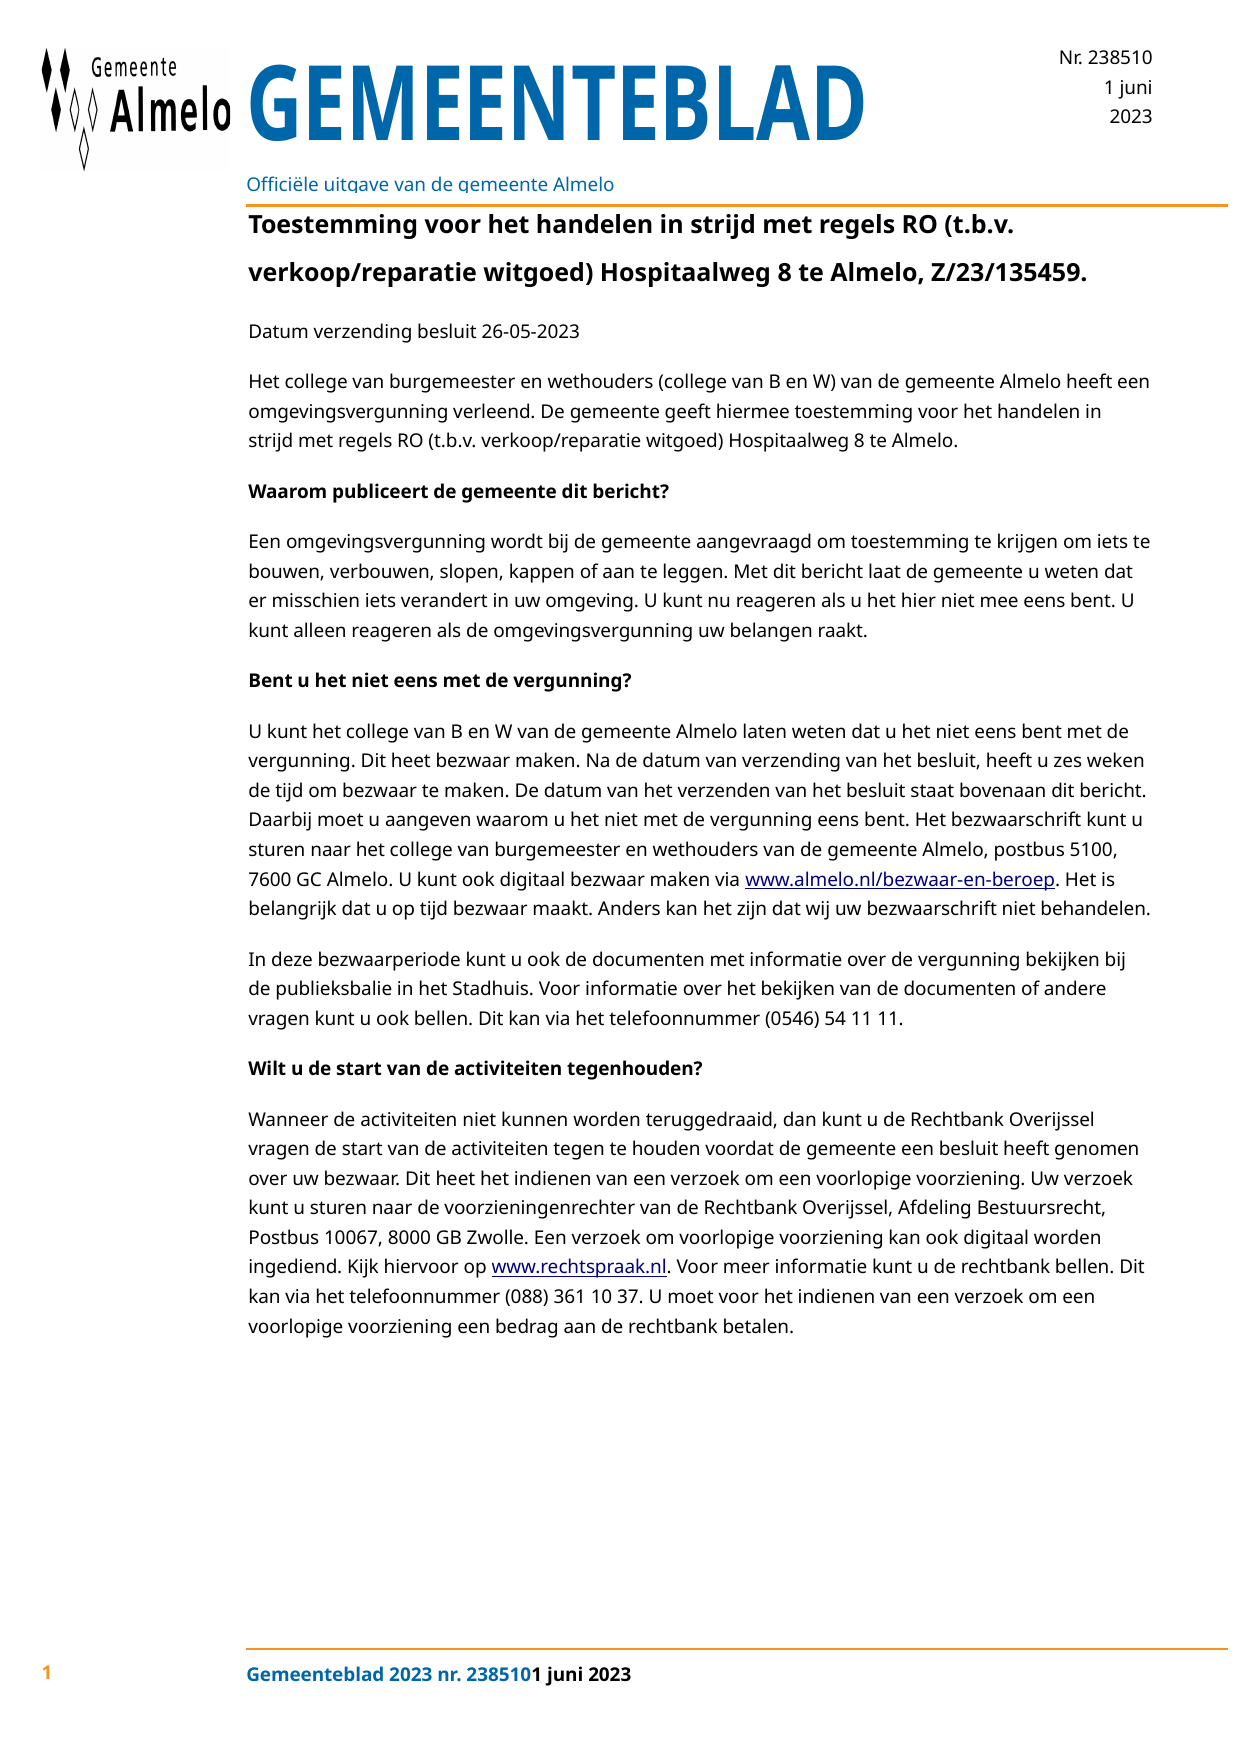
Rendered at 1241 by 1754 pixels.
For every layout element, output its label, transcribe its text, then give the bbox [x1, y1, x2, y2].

text Wanneer de activiteiten niet kunnen worden teruggedraaid, dan kunt u de Rechtbank Overijssel vragen de start van de activiteiten tegen te houden voordat de gemeente een besluit heeft genomen over uw bezwaar. Dit heet het indienen van een verzoek om een voorlopige voorziening. Uw verzoek kunt u sturen naar de voorzieningenrechter van de Rechtbank Overijssel, Afdeling Bestuursrecht, Postbus 10067, 8000 GB Zwolle. Een verzoek om voorlopige voorziening kan ook digitaal worden ingediend. Kijk hiervoor op www.rechtspraak.nl. Voor meer informatie kunt u de rechtbank bellen. Dit kan via het telefoonnummer (088) 361 10 37. U moet voor het indienen van een verzoek om een voorlopige voorziening een bedrag aan de rechtbank betalen. [248, 1106, 1152, 1339]
picture [41, 47, 231, 172]
text Waarom publiceert de gemeente dit bericht? [248, 478, 1152, 504]
text In deze bezwaarperiode kunt u ook de documenten met informatie over de vergunning bekijken bij de publieksbalie in het Stadhuis. Voor informatie over het bekijken van de documenten of andere vragen kunt u ook bellen. Dit kan via het telefoonnummer (0546) 54 11 11. [248, 946, 1152, 1031]
text Toestemming voor het handelen in strijd met regels RO (t.b.v. verkoop/reparatie witgoed) Hospitaalweg 8 te Almelo, Z/23/135459. [248, 207, 1152, 288]
text Bent u het niet eens met de vergunning? [248, 667, 1152, 693]
text Wilt u de start van de activiteiten tegenhouden? [248, 1055, 1152, 1081]
text U kunt het college van B en W van de gemeente Almelo laten weten dat u het niet eens bent met de vergunning. Dit heet bezwaar maken. Na de datum van verzending van het besluit, heeft u zes weken de tijd om bezwaar te maken. De datum van het verzenden van het besluit staat bovenaan dit bericht. Daarbij moet u aangeven waarom u het niet met de vergunning eens bent. Het bezwaarschrift kunt u sturen naar het college van burgemeester en wethouders van de gemeente Almelo, postbus 5100, 7600 GC Almelo. U kunt ook digitaal bezwaar maken via www.almelo.nl/bezwaar-en-beroep. Het is belangrijk dat u op tijd bezwaar maakt. Anders kan het zijn dat wij uw bezwaarschrift niet behandelen. [248, 718, 1152, 921]
text Het college van burgemeester en wethouders (college van B en W) van de gemeente Almelo heeft een omgevingsvergunning verleend. De gemeente geeft hiermee toestemming voor het handelen in strijd met regels RO (t.b.v. verkoop/reparatie witgoed) Hospitaalweg 8 te Almelo. [248, 368, 1152, 453]
text Datum verzending besluit 26-05-2023 [248, 318, 1152, 344]
text Een omgevingsvergunning wordt bij de gemeente aangevraagd om toestemming te krijgen om iets te bouwen, verbouwen, slopen, kappen of aan te leggen. Met dit bericht laat de gemeente u weten dat er misschien iets verandert in uw omgeving. U kunt nu reageren als u het hier niet mee eens bent. U kunt alleen reageren als de omgevingsvergunning uw belangen raakt. [248, 528, 1152, 643]
